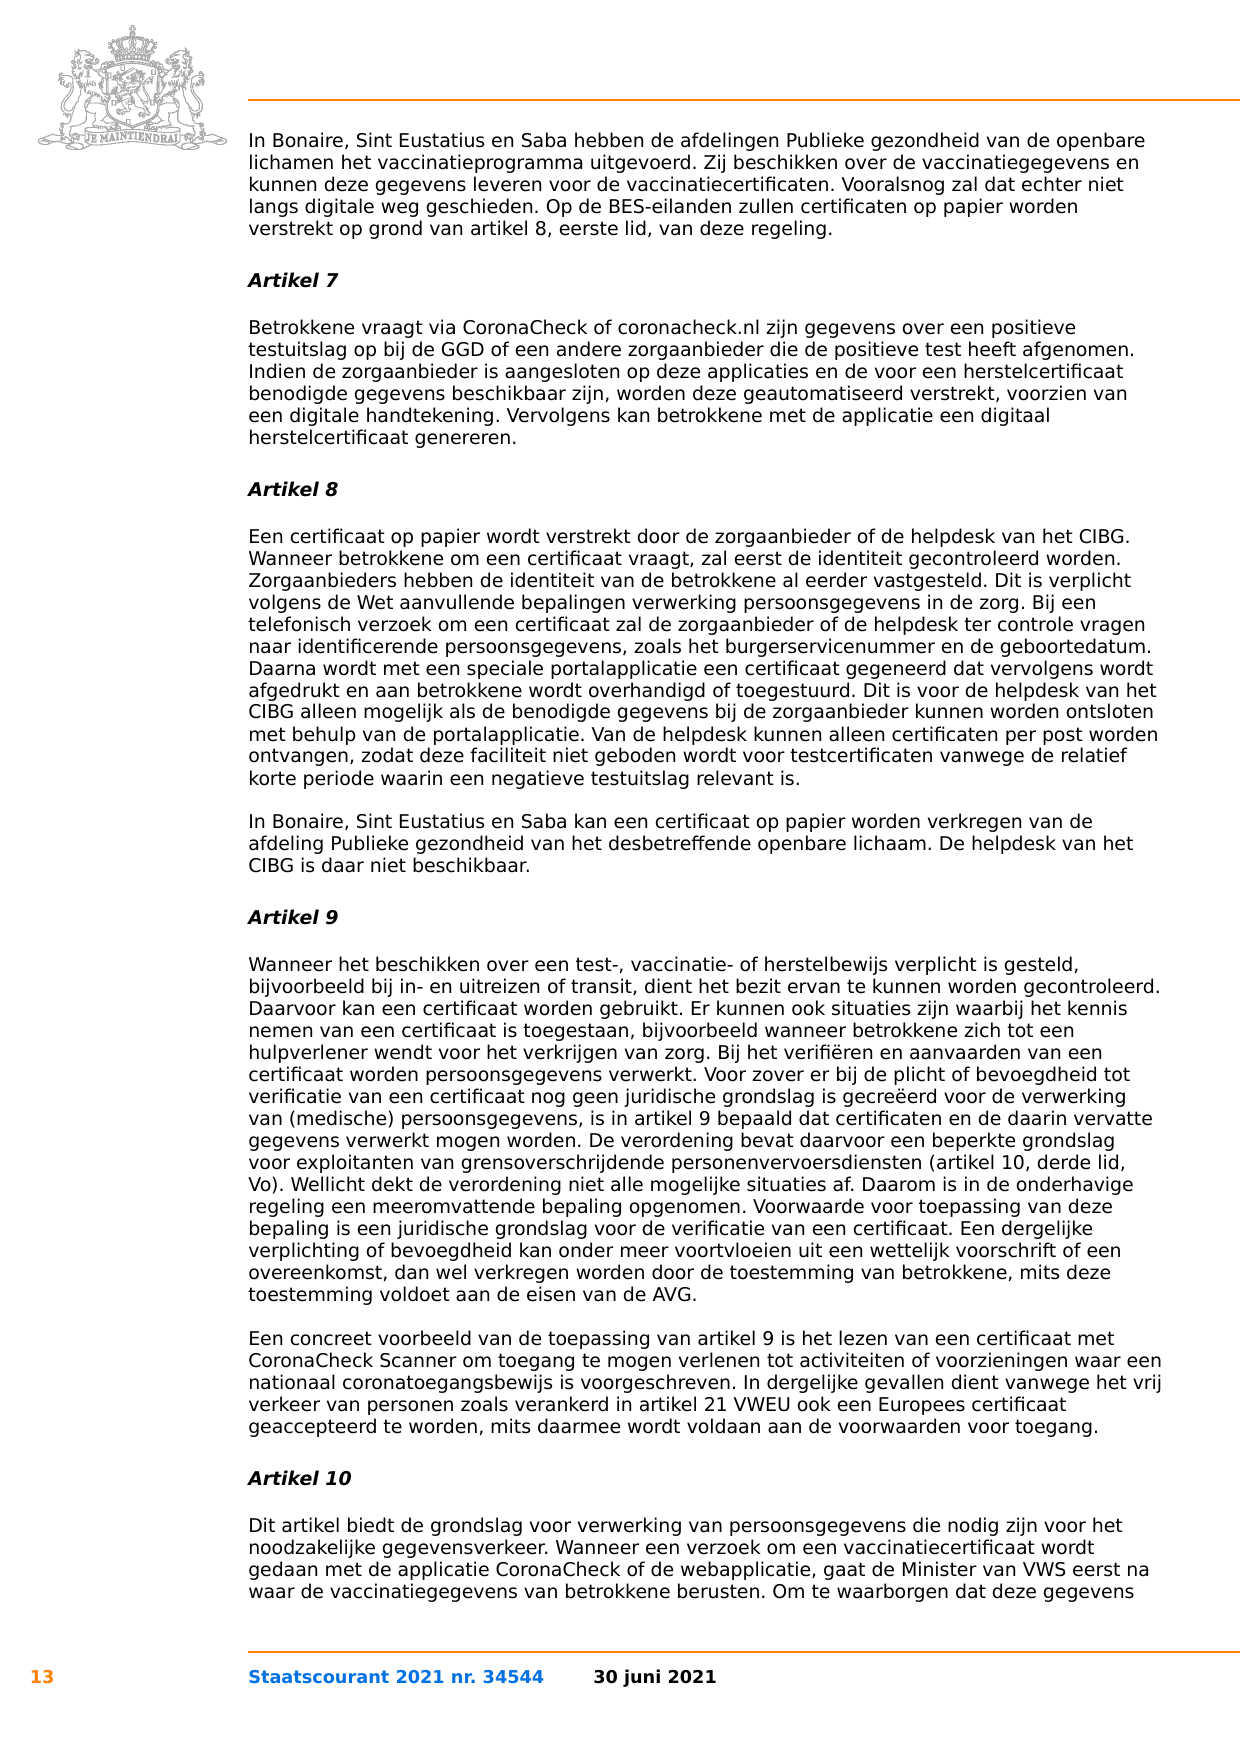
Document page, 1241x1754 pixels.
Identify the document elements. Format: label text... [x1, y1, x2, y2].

text Betrokkene vraagt via CoronaCheck of coronacheck.nl zijn gegevens over een positieve testuitslag op bij de GGD of een andere zorgaanbieder die de positieve test heeft afgenomen. Indien de zorgaanbieder is aangesloten op deze applicaties en de voor een herstelcertificaat benodigde gegevens beschikbaar zijn, worden deze geautomatiseerd verstrekt, voorzien van een digitale handtekening. Vervolgens kan betrokkene met de applicatie een digitaal herstelcertificaat genereren. [248, 317, 1163, 449]
text Een certificaat op papier wordt verstrekt door de zorgaanbieder of de helpdesk van het CIBG. Wanneer betrokkene om een certificaat vraagt, zal eerst de identiteit gecontroleerd worden. Zorgaanbieders hebben de identiteit van de betrokkene al eerder vastgesteld. Dit is verplicht volgens de Wet aanvullende bepalingen verwerking persoonsgegevens in de zorg. Bij een telefonisch verzoek om een certificaat zal de zorgaanbieder of de helpdesk ter controle vragen naar identificerende persoonsgegevens, zoals het burgerservicenummer en de geboortedatum. Daarna wordt met een speciale portalapplicatie een certificaat gegeneerd dat vervolgens wordt afgedrukt en aan betrokkene wordt overhandigd of toegestuurd. Dit is voor de helpdesk van het CIBG alleen mogelijk als de benodigde gegevens bij de zorgaanbieder kunnen worden ontsloten met behulp van de portalapplicatie. Van de helpdesk kunnen alleen certificaten per post worden ontvangen, zodat deze faciliteit niet geboden wordt voor testcertificaten vanwege de relatief korte periode waarin een negatieve testuitslag relevant is. [248, 526, 1163, 789]
text Dit artikel biedt de grondslag voor verwerking van persoonsgegevens die nodig zijn voor het noodzakelijke gegevensverkeer. Wanneer een verzoek om een vaccinatiecertificaat wordt gedaan met de applicatie CoronaCheck of de webapplicatie, gaat de Minister van VWS eerst na waar de vaccinatiegegevens van betrokkene berusten. Om te waarborgen dat deze gegevens [248, 1514, 1163, 1602]
text In Bonaire, Sint Eustatius en Saba kan een certificaat op papier worden verkregen van de afdeling Publieke gezondheid van het desbetreffende openbare lichaam. De helpdesk van het CIBG is daar niet beschikbaar. [248, 811, 1163, 877]
subtitle Artikel 10 [248, 1468, 1163, 1489]
picture [38, 25, 227, 150]
subtitle Artikel 8 [248, 479, 1163, 501]
text In Bonaire, Sint Eustatius en Saba hebben de afdelingen Publieke gezondheid van de openbare lichamen het vaccinatieprogramma uitgevoerd. Zij beschikken over de vaccinatiegegevens en kunnen deze gegevens leveren voor de vaccinatiecertificaten. Vooralsnog zal dat echter niet langs digitale weg geschieden. Op de BES-eilanden zullen certificaten op papier worden verstrekt op grond van artikel 8, eerste lid, van deze regeling. [248, 130, 1163, 240]
text Een concreet voorbeeld van de toepassing van artikel 9 is het lezen van een certificaat met CoronaCheck Scanner om toegang te mogen verlenen tot activiteiten of voorzieningen waar een nationaal coronatoegangsbewijs is voorgeschreven. In dergelijke gevallen dient vanwege het vrij verkeer van personen zoals verankerd in artikel 21 VWEU ook een Europees certificaat geaccepteerd te worden, mits daarmee wordt voldaan aan de voorwaarden voor toegang. [248, 1328, 1163, 1438]
text Wanneer het beschikken over een test-, vaccinatie- of herstelbewijs verplicht is gesteld, bijvoorbeeld bij in- en uitreizen of transit, dient het bezit ervan te kunnen worden gecontroleerd. Daarvoor kan een certificaat worden gebruikt. Er kunnen ook situaties zijn waarbij het kennis nemen van een certificaat is toegestaan, bijvoorbeeld wanneer betrokkene zich tot een hulpverlener wendt voor het verkrijgen van zorg. Bij het verifiëren en aanvaarden van een certificaat worden persoonsgegevens verwerkt. Voor zover er bij de plicht of bevoegdheid tot verificatie van een certificaat nog geen juridische grondslag is gecreëerd voor de verwerking van (medische) persoonsgegevens, is in artikel 9 bepaald dat certificaten en de daarin vervatte gegevens verwerkt mogen worden. De verordening bevat daarvoor een beperkte grondslag voor exploitanten van grensoverschrijdende personenvervoersdiensten (artikel 10, derde lid, Vo). Wellicht dekt de verordening niet alle mogelijke situaties af. Daarom is in de onderhavige regeling een meeromvattende bepaling opgenomen. Voorwaarde voor toepassing van deze bepaling is een juridische grondslag voor de verificatie van een certificaat. Een dergelijke verplichting of bevoegdheid kan onder meer voortvloeien uit een wettelijk voorschrift of een overeenkomst, dan wel verkregen worden door de toestemming van betrokkene, mits deze toestemming voldoet aan de eisen van de AVG. [248, 954, 1163, 1306]
subtitle Artikel 9 [248, 907, 1163, 929]
subtitle Artikel 7 [248, 270, 1163, 292]
